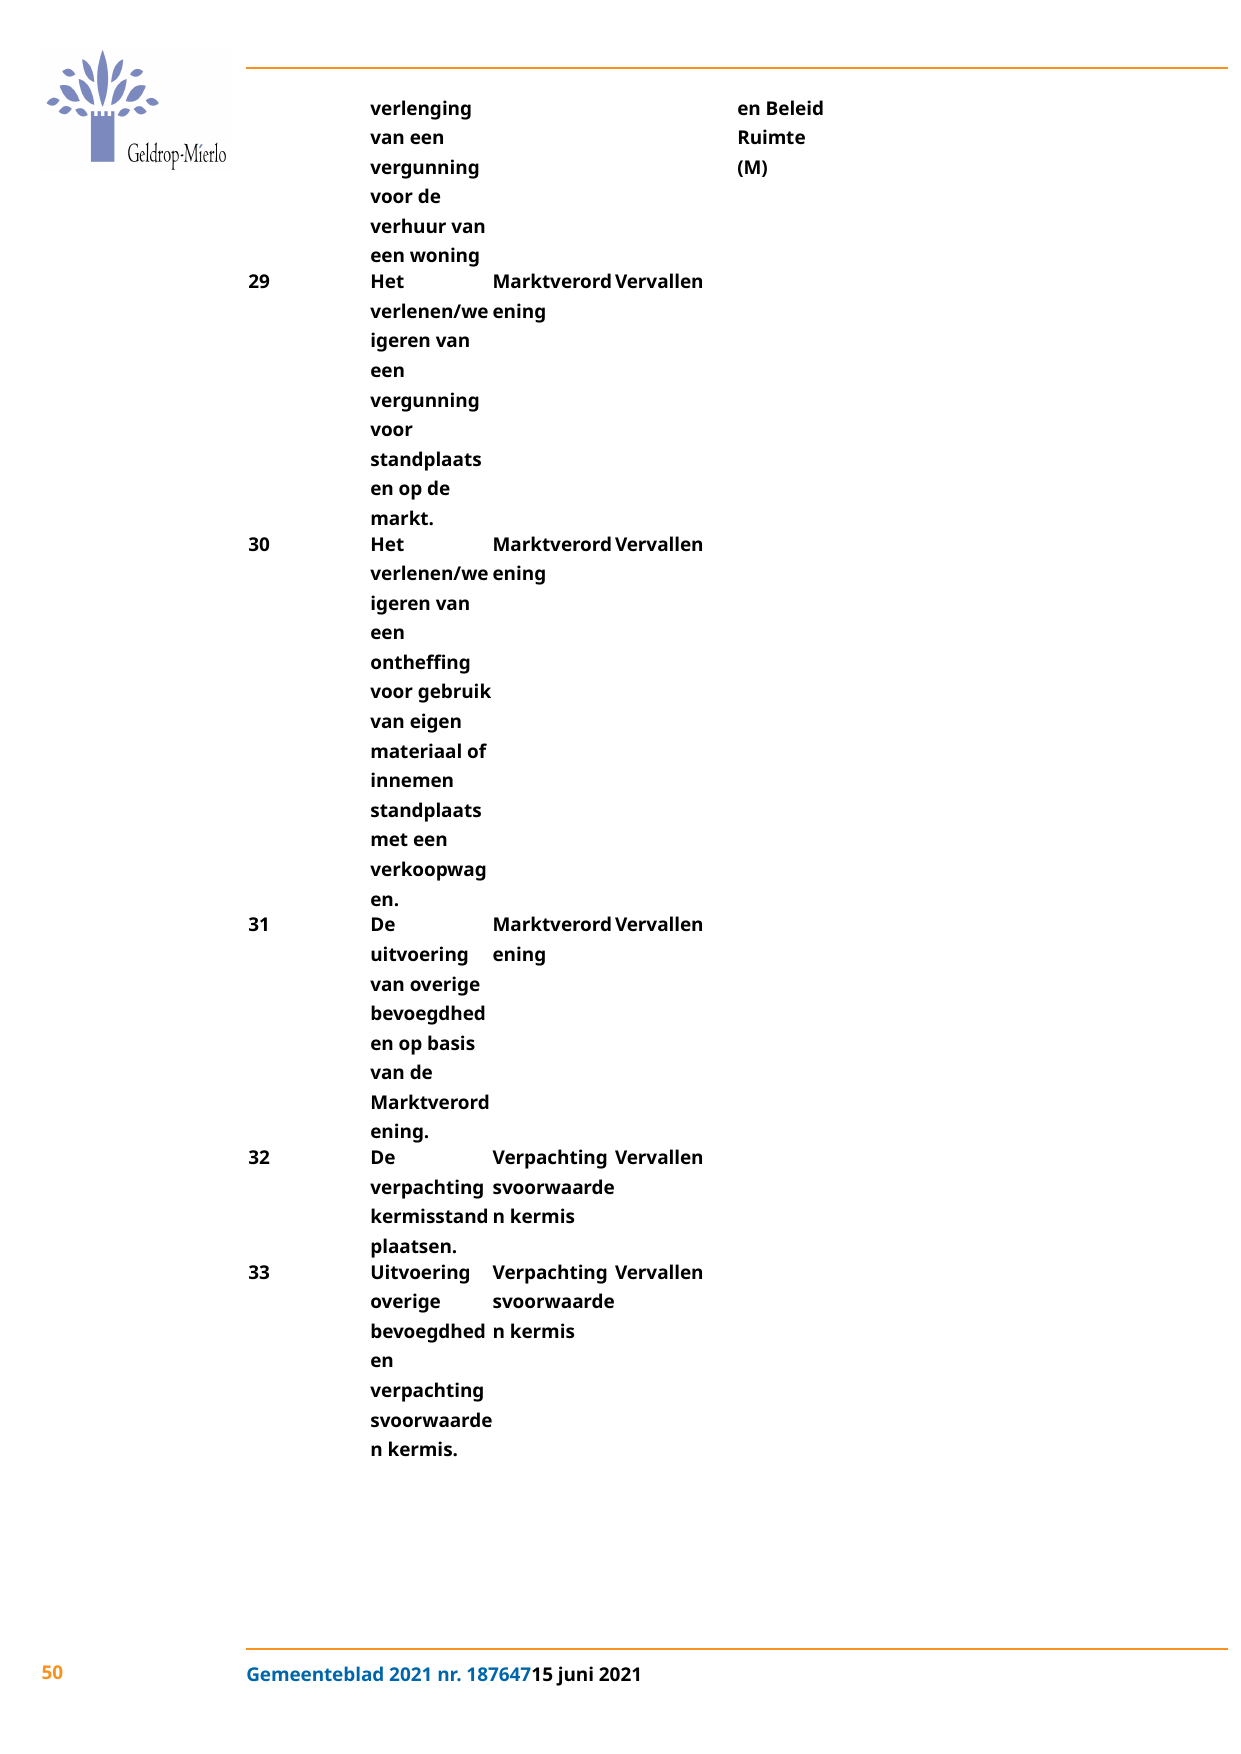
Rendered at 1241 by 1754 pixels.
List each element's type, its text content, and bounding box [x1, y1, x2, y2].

table_cell [859, 1259, 981, 1462]
table_cell [859, 531, 981, 912]
table_cell [493, 95, 615, 268]
table_cell Vervallen [615, 269, 737, 531]
table_cell [859, 95, 981, 268]
table_cell Vervallen [615, 912, 737, 1144]
table_cell [859, 269, 981, 531]
table_cell Uitvoering overige bevoegdheden verpachtingsvoorwaarden kermis. [370, 1259, 492, 1462]
table_cell [859, 912, 981, 1144]
table_cell verlenging van een vergunning voor de verhuur van een woning [370, 95, 492, 268]
table_cell De verpachting kermisstandplaatsen. [370, 1144, 492, 1259]
table_cell [981, 1144, 1152, 1259]
table_cell [981, 912, 1152, 1144]
table_cell [737, 912, 859, 1144]
table_cell Vervallen [615, 531, 737, 912]
table_cell De uitvoering van overige bevoegdheden op basis van de Marktverordening. [370, 912, 492, 1144]
table_cell [615, 95, 737, 268]
picture [41, 47, 231, 172]
table_cell en Beleid Ruimte (M) [737, 95, 859, 268]
table_cell Vervallen [615, 1259, 737, 1462]
table_cell [859, 1144, 981, 1259]
table_cell 29 [248, 269, 370, 531]
table_cell Marktverordening [493, 269, 615, 531]
table_cell [981, 1259, 1152, 1462]
table_cell Het verlenen/weigeren van een ontheffing voor gebruik van eigen materiaal of innemen standplaats met een verkoopwagen. [370, 531, 492, 912]
table_cell 32 [248, 1144, 370, 1259]
table_cell Marktverordening [493, 531, 615, 912]
table_cell [737, 1144, 859, 1259]
table_cell 31 [248, 912, 370, 1144]
table_cell [981, 269, 1152, 531]
table_cell Het verlenen/weigeren van een vergunning voor standplaatsen op de markt. [370, 269, 492, 531]
table_cell 33 [248, 1259, 370, 1462]
table_cell [981, 531, 1152, 912]
table_cell [981, 95, 1152, 268]
table_cell Vervallen [615, 1144, 737, 1259]
table_cell Verpachtingsvoorwaarden kermis [493, 1259, 615, 1462]
table_cell [737, 1259, 859, 1462]
table_cell [248, 95, 370, 268]
table_cell [737, 269, 859, 531]
table_cell Verpachtingsvoorwaarden kermis [493, 1144, 615, 1259]
table_cell Marktverordening [493, 912, 615, 1144]
table_cell [737, 531, 859, 912]
table_cell 30 [248, 531, 370, 912]
